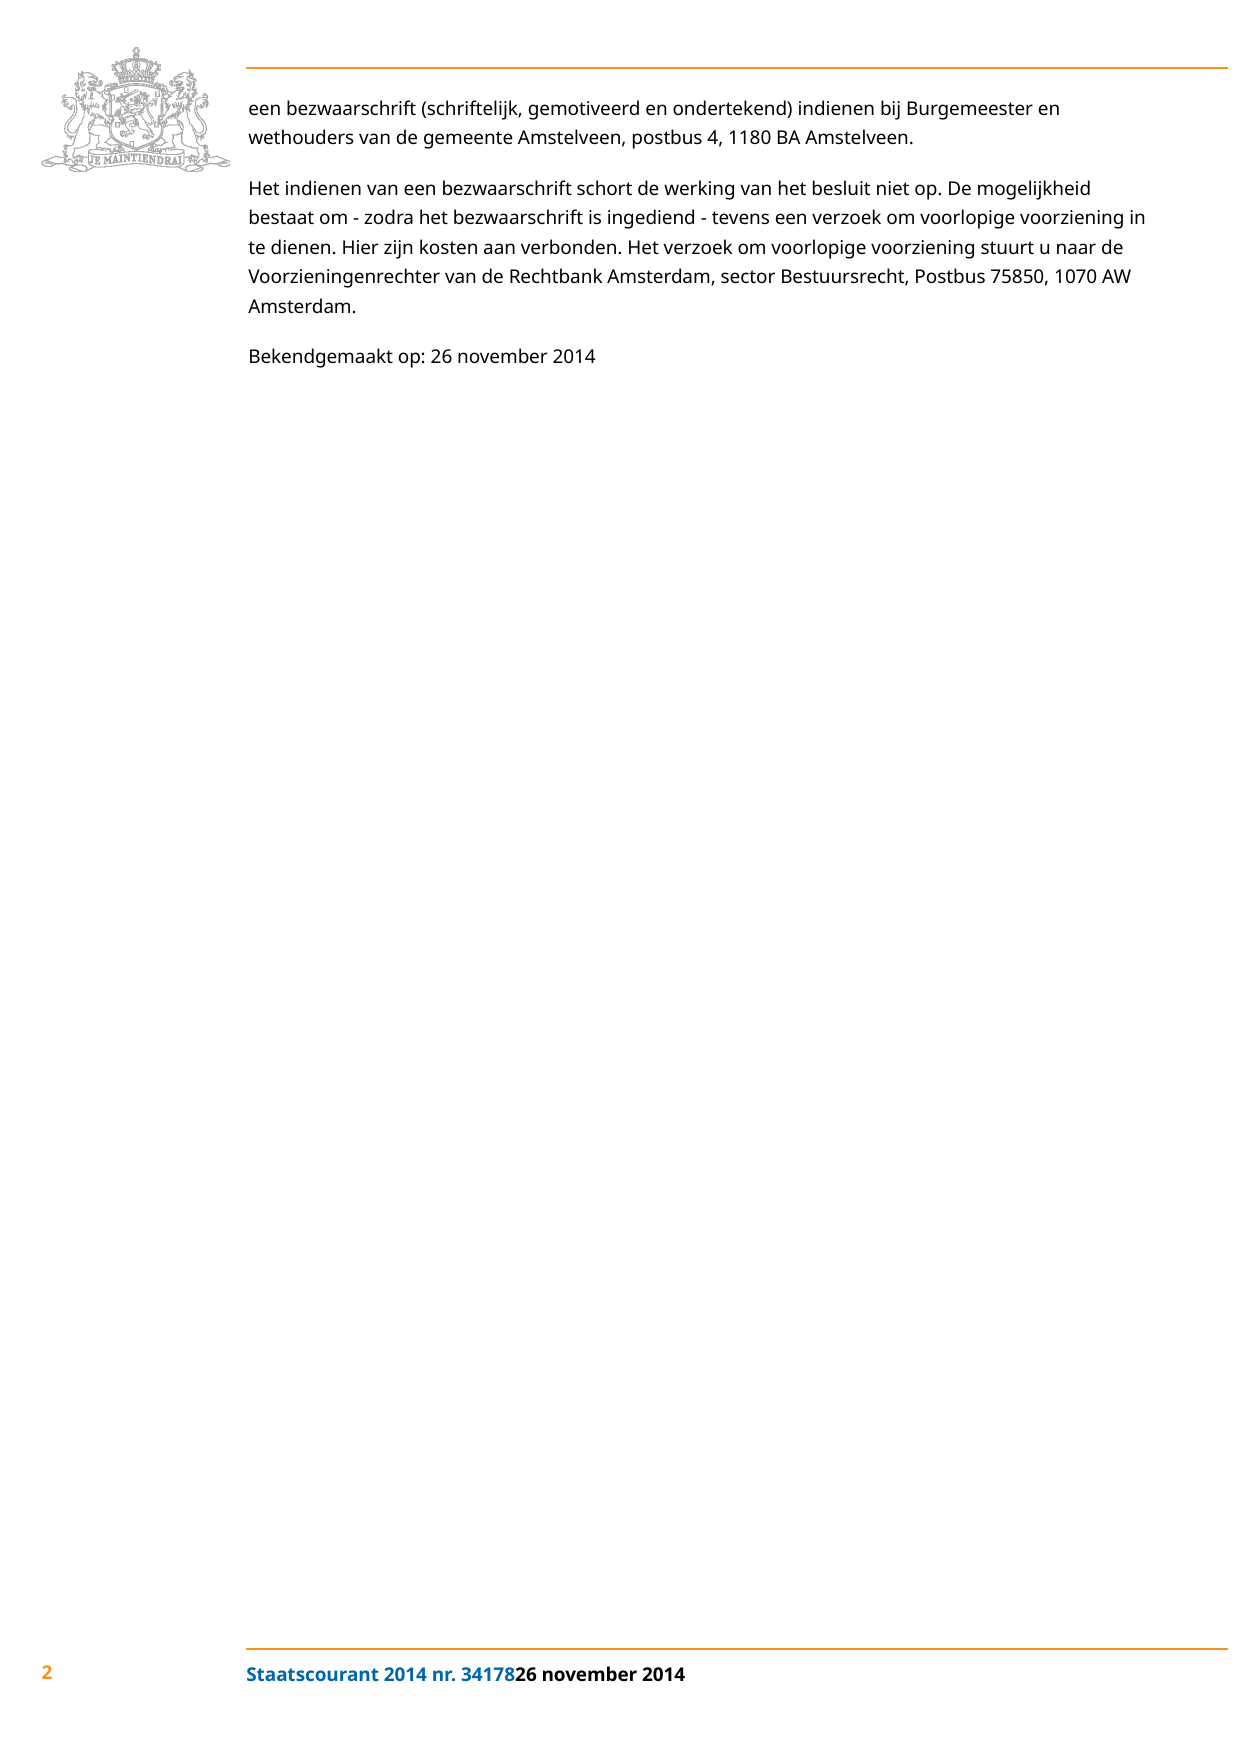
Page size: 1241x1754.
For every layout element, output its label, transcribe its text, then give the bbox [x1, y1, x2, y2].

picture [41, 47, 231, 172]
text een bezwaarschrift (schriftelijk, gemotiveerd en ondertekend) indienen bij Burgemeester en wethouders van de gemeente Amstelveen, postbus 4, 1180 BA Amstelveen. [248, 95, 1152, 150]
text Bekendgemaakt op: 26 november 2014 [248, 343, 1152, 369]
text Het indienen van een bezwaarschrift schort de werking van het besluit niet op. De mogelijkheid bestaat om - zodra het bezwaarschrift is ingediend - tevens een verzoek om voorlopige voorziening in te dienen. Hier zijn kosten aan verbonden. Het verzoek om voorlopige voorziening stuurt u naar de Voorzieningenrechter van de Rechtbank Amsterdam, sector Bestuursrecht, Postbus 75850, 1070 AW Amsterdam. [248, 175, 1152, 319]
